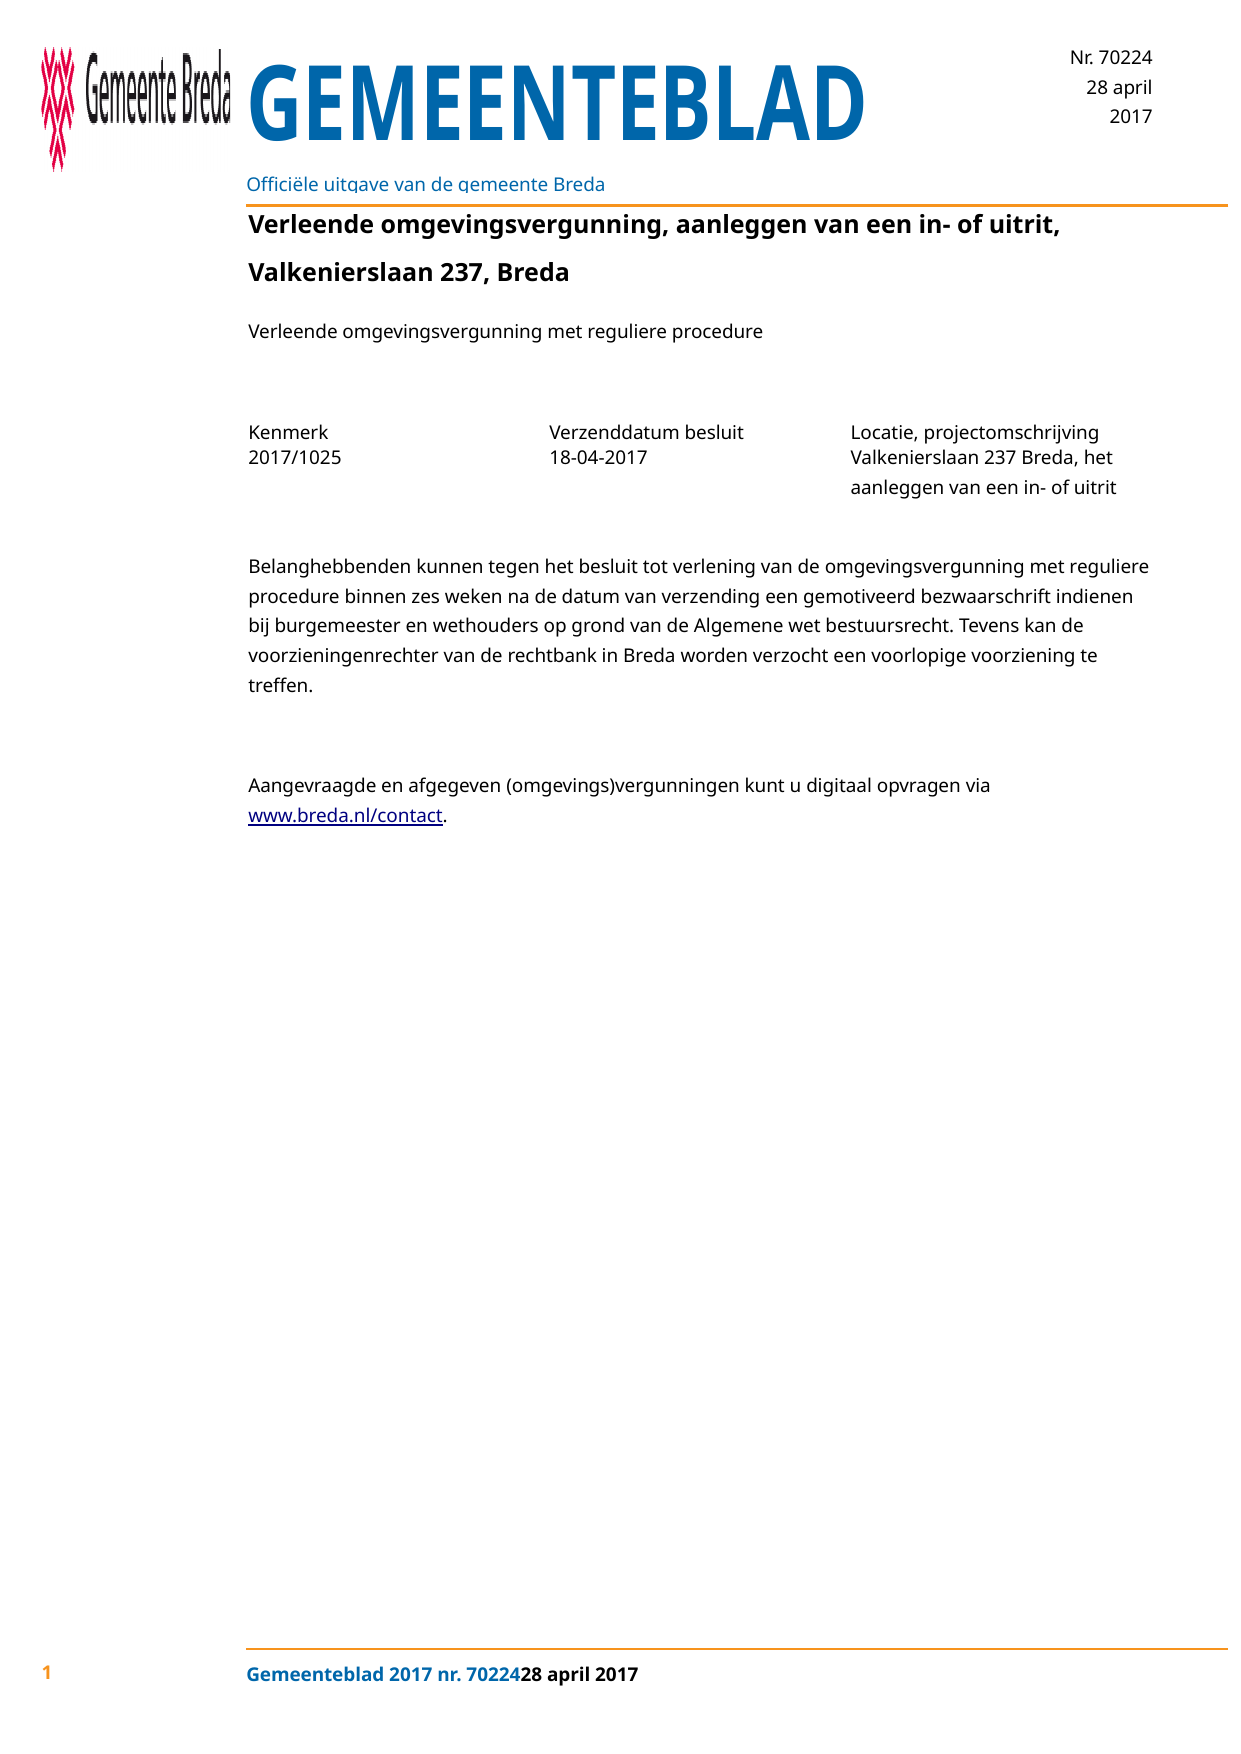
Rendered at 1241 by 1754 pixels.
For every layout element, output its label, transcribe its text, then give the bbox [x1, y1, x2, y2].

picture [41, 47, 231, 172]
table_header Kenmerk [248, 419, 549, 444]
table_cell Valkenierslaan 237 Breda, het aanleggen van een in- of uitrit [850, 445, 1152, 500]
table_cell 18-04-2017 [549, 445, 850, 500]
text Belanghebbenden kunnen tegen het besluit tot verlening van de omgevingsvergunning met reguliere procedure binnen zes weken na de datum van verzending een gemotiveerd bezwaarschrift indienen bij burgemeester en wethouders op grond van de Algemene wet bestuursrecht. Tevens kan de voorzieningenrechter van de rechtbank in Breda worden verzocht een voorlopige voorziening te treffen. [248, 553, 1152, 698]
text Verleende omgevingsvergunning, aanleggen van een in- of uitrit, Valkenierslaan 237, Breda [248, 207, 1152, 288]
table_cell 2017/1025 [248, 445, 549, 500]
table_header Verzenddatum besluit [549, 419, 850, 444]
text Verleende omgevingsvergunning met reguliere procedure [248, 318, 1152, 344]
text Aangevraagde en afgegeven (omgevings)vergunningen kunt u digitaal opvragen via www.breda.nl/contact. [248, 773, 1152, 828]
table_header Locatie, projectomschrijving [850, 419, 1152, 444]
